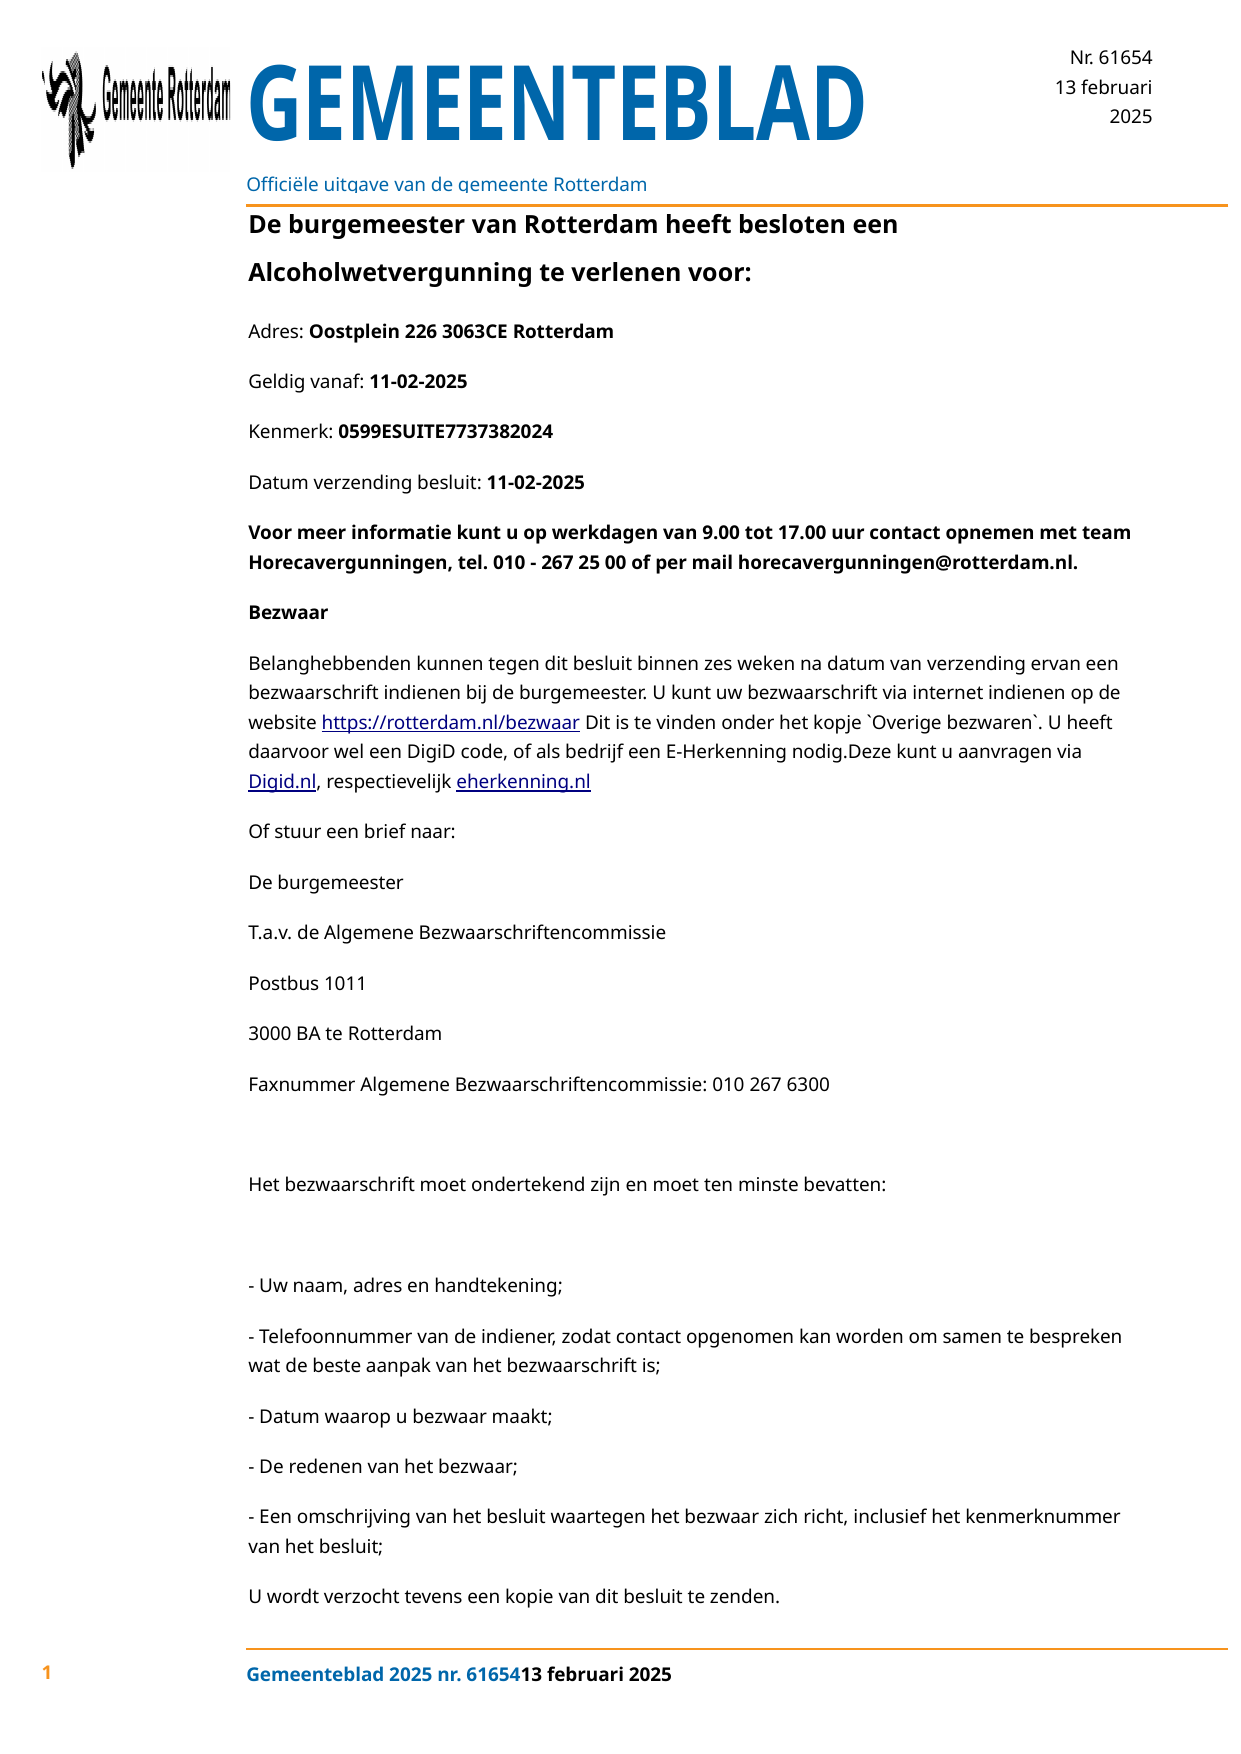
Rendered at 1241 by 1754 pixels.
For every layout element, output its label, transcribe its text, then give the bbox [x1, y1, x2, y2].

text Geldig vanaf: 11-02-2025 [248, 368, 1152, 394]
text De burgemeester [248, 869, 1152, 895]
text Of stuur een brief naar: [248, 819, 1152, 844]
text Belanghebbenden kunnen tegen dit besluit binnen zes weken na datum van verzending ervan een bezwaarschrift indienen bij de burgemeester. U kunt uw bezwaarschrift via internet indienen op de website https://rotterdam.nl/bezwaar Dit is te vinden onder het kopje `Overige bezwaren`. U heeft daarvoor wel een DigiD code, of als bedrijf een E-Herkenning nodig.Deze kunt u aanvragen via Digid.nl, respectievelijk eherkenning.nl [248, 650, 1152, 794]
text Faxnummer Algemene Bezwaarschriftencommissie: 010 267 6300 [248, 1071, 1152, 1097]
text Kenmerk: 0599ESUITE7737382024 [248, 419, 1152, 444]
text Adres: Oostplein 226 3063CE Rotterdam [248, 318, 1152, 344]
text Postbus 1011 [248, 970, 1152, 996]
text - Datum waarop u bezwaar maakt; [248, 1403, 1152, 1429]
text T.a.v. de Algemene Bezwaarschriftencommissie [248, 919, 1152, 945]
text - De redenen van het bezwaar; [248, 1453, 1152, 1479]
picture [41, 47, 231, 172]
text - Telefoonnummer van de indiener, zodat contact opgenomen kan worden om samen te bespreken wat de beste aanpak van het bezwaarschrift is; [248, 1323, 1152, 1378]
text Voor meer informatie kunt u op werkdagen van 9.00 tot 17.00 uur contact opnemen met team Horecavergunningen, tel. 010 - 267 25 00 of per mail horecavergunningen@rotterdam.nl. [248, 519, 1152, 575]
text De burgemeester van Rotterdam heeft besloten een Alcoholwetvergunning te verlenen voor: [248, 207, 1152, 288]
text Het bezwaarschrift moet ondertekend zijn en moet ten minste bevatten: [248, 1172, 1152, 1197]
text - Een omschrijving van het besluit waartegen het bezwaar zich richt, inclusief het kenmerknummer van het besluit; [248, 1504, 1152, 1559]
text U wordt verzocht tevens een kopie van dit besluit te zenden. [248, 1584, 1152, 1609]
text - Uw naam, adres en handtekening; [248, 1272, 1152, 1298]
text Bezwaar [248, 599, 1152, 625]
text 3000 BA te Rotterdam [248, 1020, 1152, 1046]
text Datum verzending besluit: 11-02-2025 [248, 469, 1152, 495]
